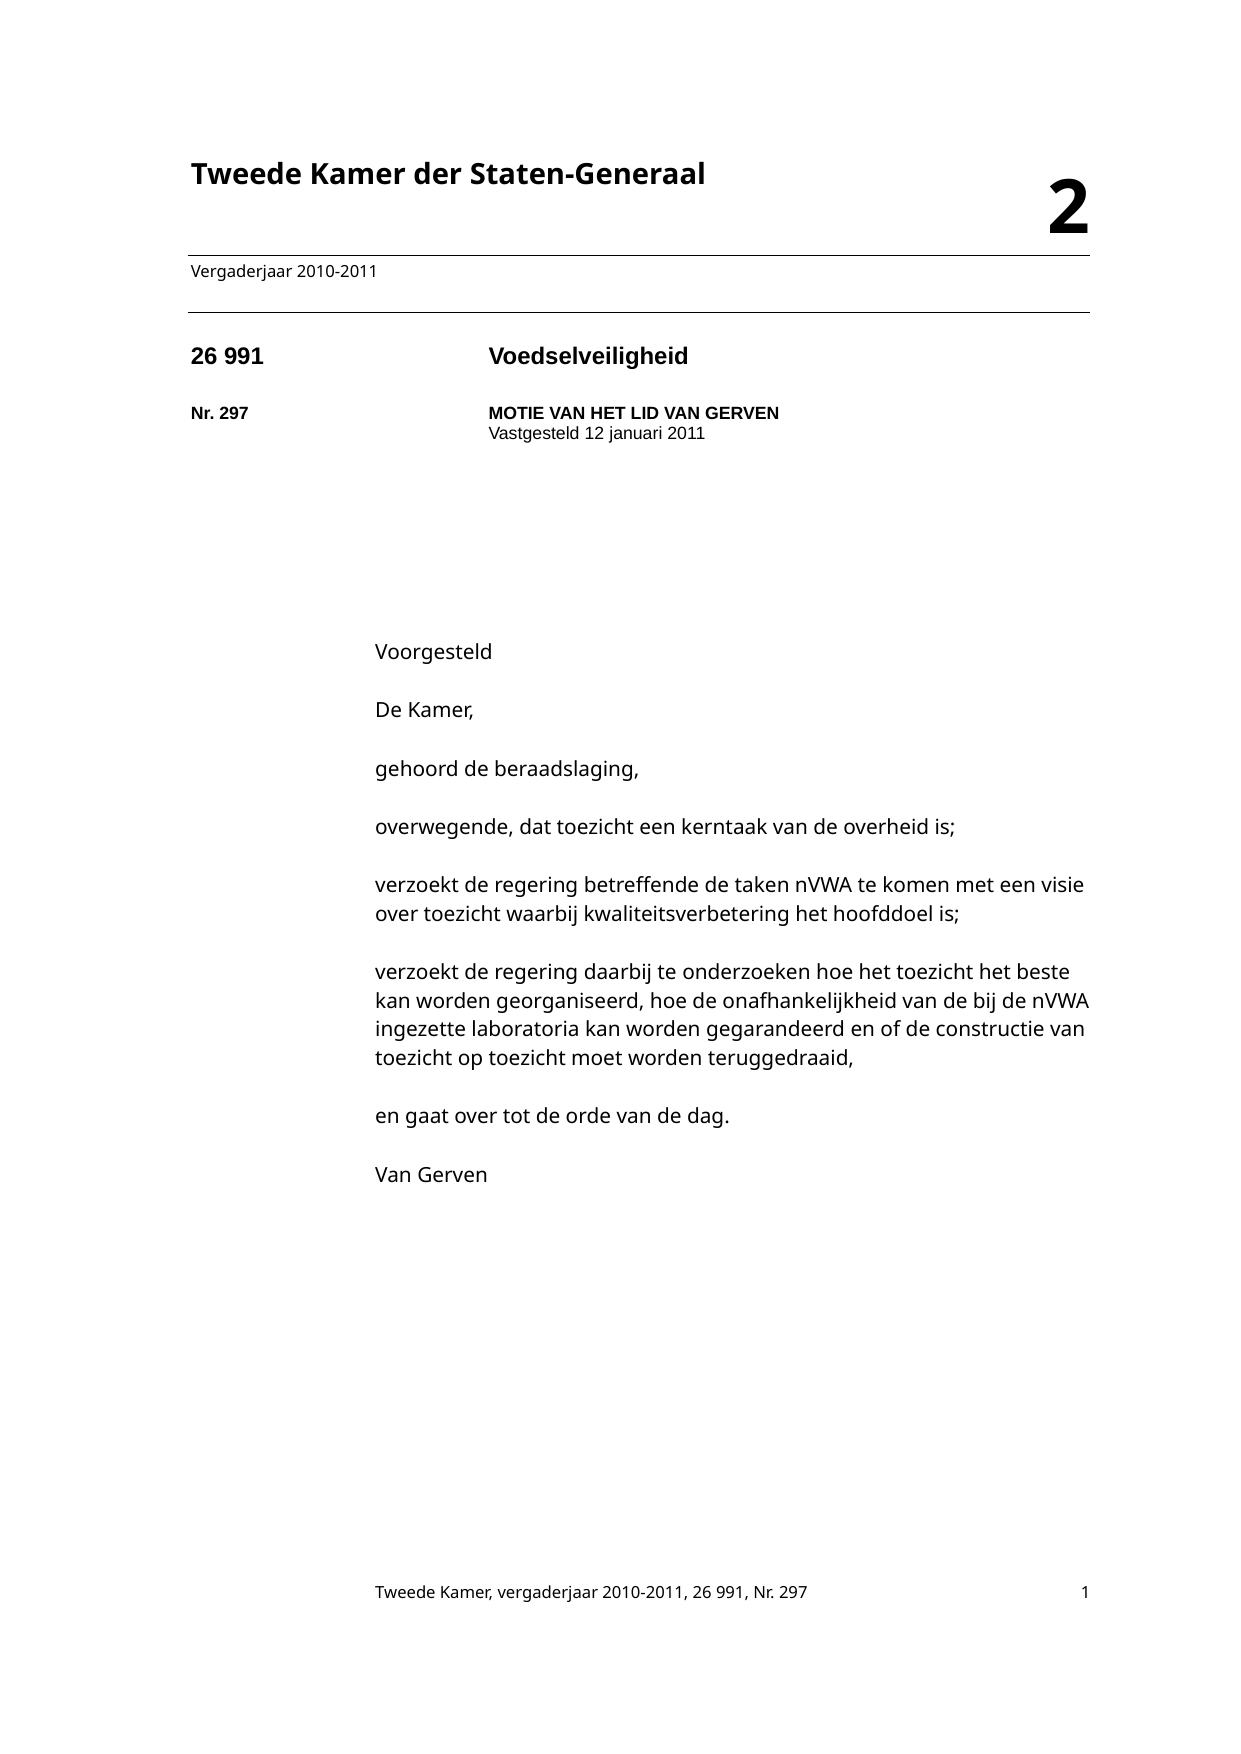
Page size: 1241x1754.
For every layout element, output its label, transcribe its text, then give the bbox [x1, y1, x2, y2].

table_cell 26 991 [188, 339, 485, 399]
text en gaat over tot de orde van de dag. [375, 1101, 1090, 1130]
table_cell Vergaderjaar 2010-2011 [188, 256, 485, 312]
table_cell Nr. 297 [188, 399, 485, 518]
text De Kamer, [375, 695, 1090, 724]
table_cell [485, 313, 1090, 339]
table_header 2 [910, 150, 1090, 255]
text verzoekt de regering daarbij te onderzoeken hoe het toezicht het beste kan worden georganiseerd, hoe de onafhankelijkheid van de bij de nVWA ingezette laboratoria kan worden gegarandeerd en of de constructie van toezicht op toezicht moet worden teruggedraaid, [375, 957, 1090, 1071]
text overwegende, dat toezicht een kerntaak van de overheid is; [375, 812, 1090, 841]
table_header Tweede Kamer der Staten-Generaal [188, 150, 909, 255]
text Voorgesteld [375, 637, 1090, 665]
table_cell [188, 313, 485, 339]
table_cell Voedselveiligheid [485, 339, 1090, 399]
text gehoord de beraadslaging, [375, 754, 1090, 782]
table_cell MOTIE VAN HET LID VAN GERVEN Vastgesteld 12 januari 2011 [485, 399, 1090, 518]
text verzoekt de regering betreffende de taken nVWA te komen met een visie over toezicht waarbij kwaliteitsverbetering het hoofddoel is; [375, 871, 1090, 927]
text Van Gerven [375, 1160, 1090, 1188]
table_cell [485, 256, 1090, 312]
